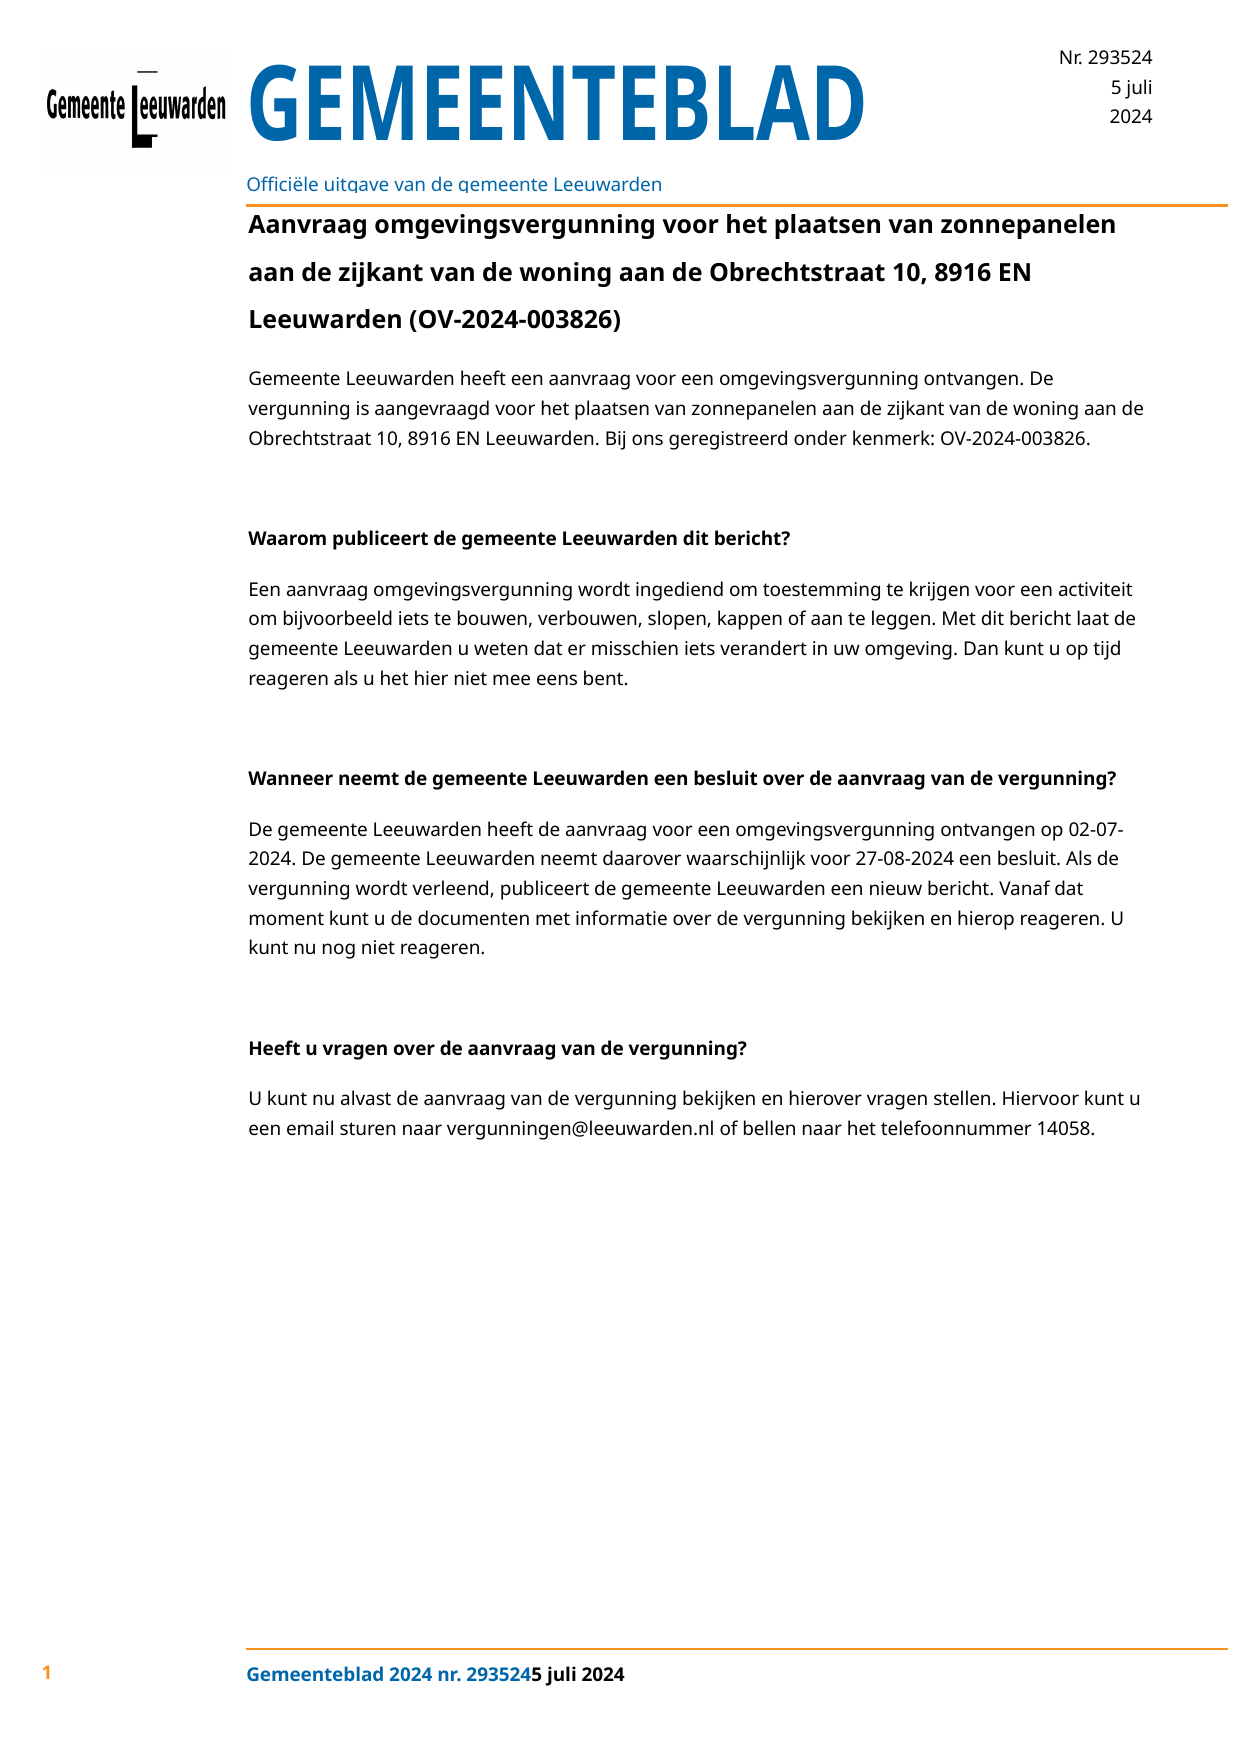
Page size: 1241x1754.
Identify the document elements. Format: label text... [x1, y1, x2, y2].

text Gemeente Leeuwarden heeft een aanvraag voor een omgevingsvergunning ontvangen. De vergunning is aangevraagd voor het plaatsen van zonnepanelen aan de zijkant van de woning aan de Obrechtstraat 10, 8916 EN Leeuwarden. Bij ons geregistreerd onder kenmerk: OV-2024-003826. [248, 366, 1152, 450]
text Heeft u vragen over de aanvraag van de vergunning? [248, 1035, 1152, 1061]
text Aanvraag omgevingsvergunning voor het plaatsen van zonnepanelen aan de zijkant van de woning aan de Obrechtstraat 10, 8916 EN Leeuwarden (OV-2024-003826) [248, 207, 1152, 336]
text Wanneer neemt de gemeente Leeuwarden een besluit over de aanvraag van de vergunning? [248, 766, 1152, 791]
text De gemeente Leeuwarden heeft de aanvraag voor een omgevingsvergunning ontvangen op 02-07-2024. De gemeente Leeuwarden neemt daarover waarschijnlijk voor 27-08-2024 een besluit. Als de vergunning wordt verleend, publiceert de gemeente Leeuwarden een nieuw bericht. Vanaf dat moment kunt u de documenten met informatie over de vergunning bekijken en hierop reageren. U kunt nu nog niet reageren. [248, 816, 1152, 960]
text Waarom publiceert de gemeente Leeuwarden dit bericht? [248, 526, 1152, 551]
picture [41, 47, 231, 172]
text U kunt nu alvast de aanvraag van de vergunning bekijken en hierover vragen stellen. Hiervoor kunt u een email sturen naar vergunningen@leeuwarden.nl of bellen naar het telefoonnummer 14058. [248, 1086, 1152, 1141]
text Een aanvraag omgevingsvergunning wordt ingediend om toestemming te krijgen voor een activiteit om bijvoorbeeld iets te bouwen, verbouwen, slopen, kappen of aan te leggen. Met dit bericht laat de gemeente Leeuwarden u weten dat er misschien iets verandert in uw omgeving. Dan kunt u op tijd reageren als u het hier niet mee eens bent. [248, 576, 1152, 690]
